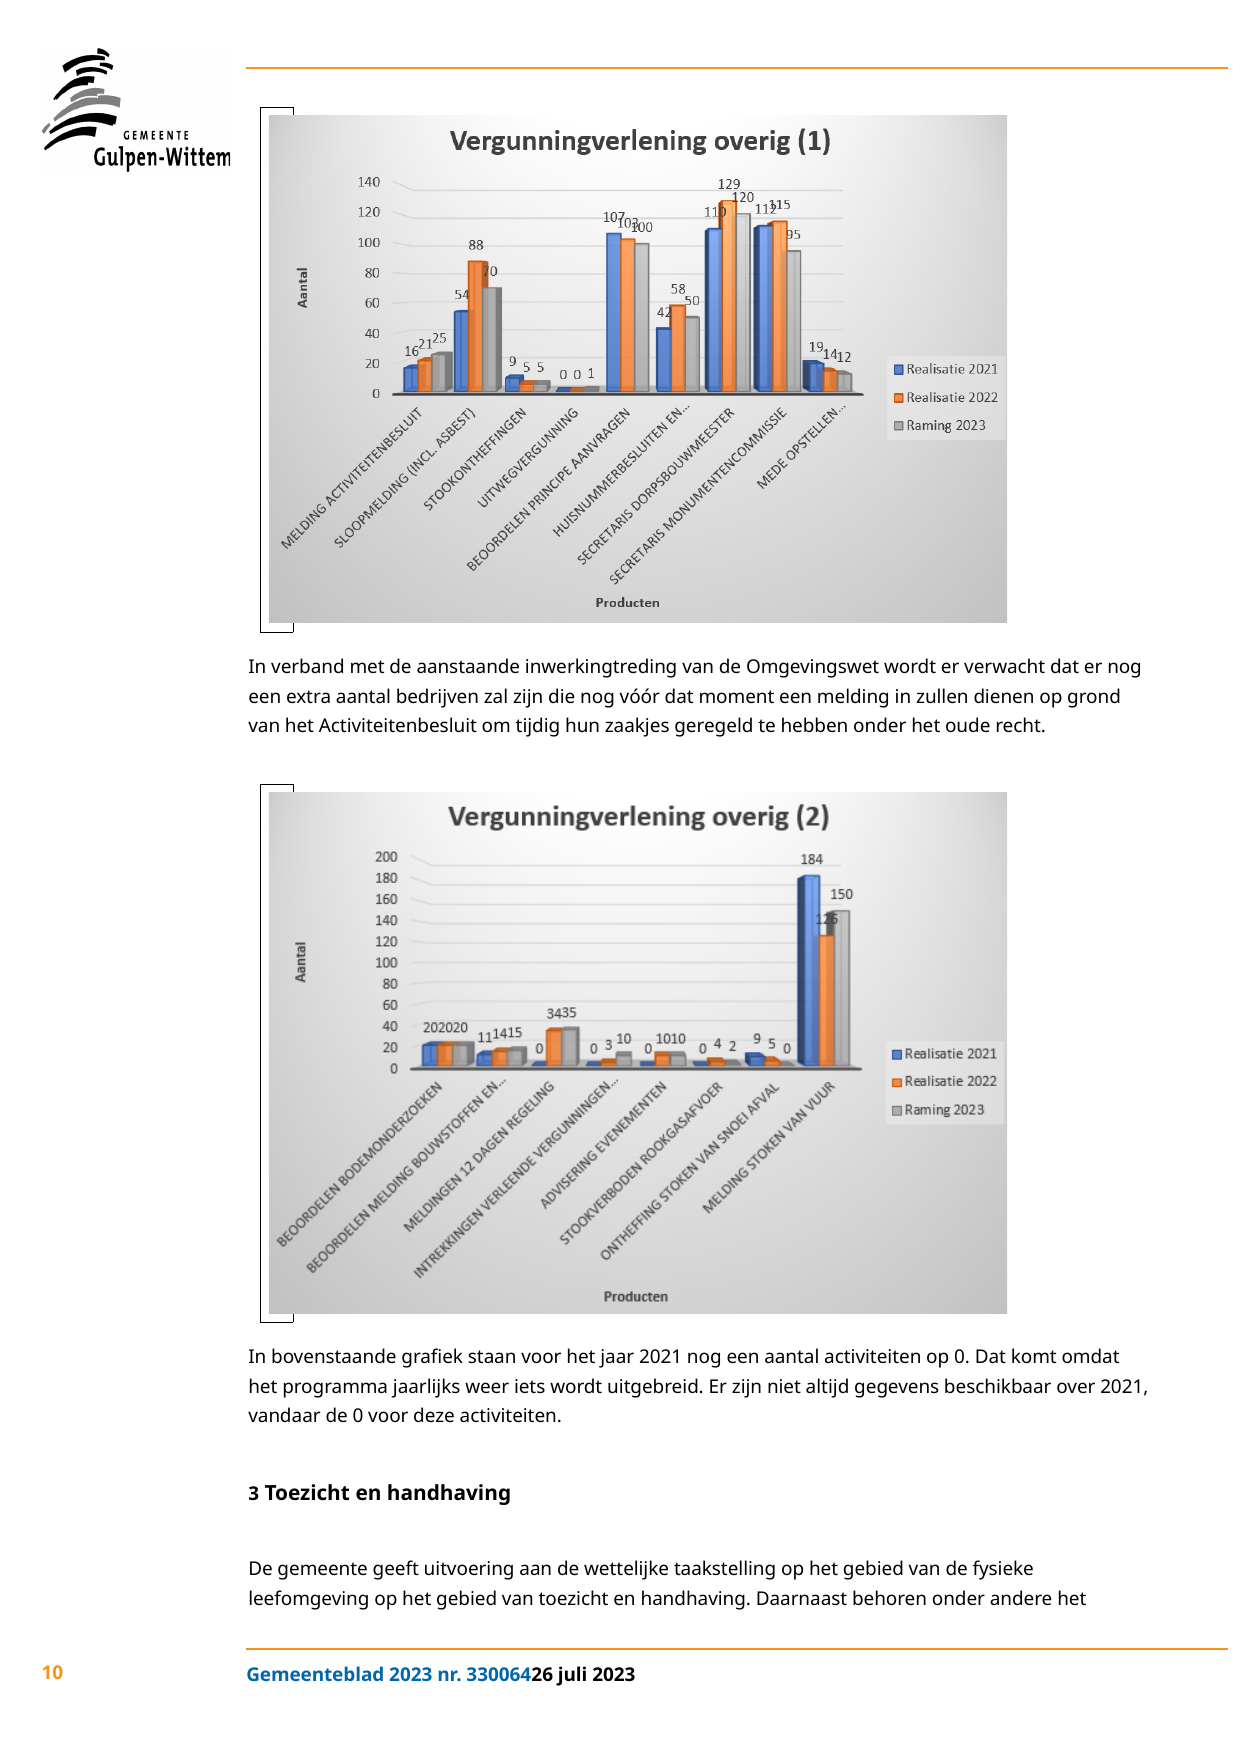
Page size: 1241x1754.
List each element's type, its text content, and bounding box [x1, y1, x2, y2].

text In verband met de aanstaande inwerkingtreding van de Omgevingswet wordt er verwacht dat er nog een extra aantal bedrijven zal zijn die nog vóór dat moment een melding in zullen dienen op grond van het Activiteitenbesluit om tijdig hun zaakjes geregeld te hebben onder het oude recht. [248, 653, 1152, 738]
picture [41, 47, 231, 172]
text De gemeente geeft uitvoering aan de wettelijke taakstelling op het gebied van de fysieke leefomgeving op het gebied van toezicht en handhaving. Daarnaast behoren onder andere het [248, 1556, 1152, 1611]
text 3 Toezicht en handhaving [248, 1478, 1152, 1506]
text In bovenstaande grafiek staan voor het jaar 2021 nog een aantal activiteiten op 0. Dat komt omdat het programma jaarlijks weer iets wordt uitgebreid. Er zijn niet altijd gegevens beschikbaar over 2021, vandaar de 0 voor deze activiteiten. [248, 1343, 1152, 1428]
picture [268, 115, 1008, 623]
picture [268, 792, 1008, 1314]
